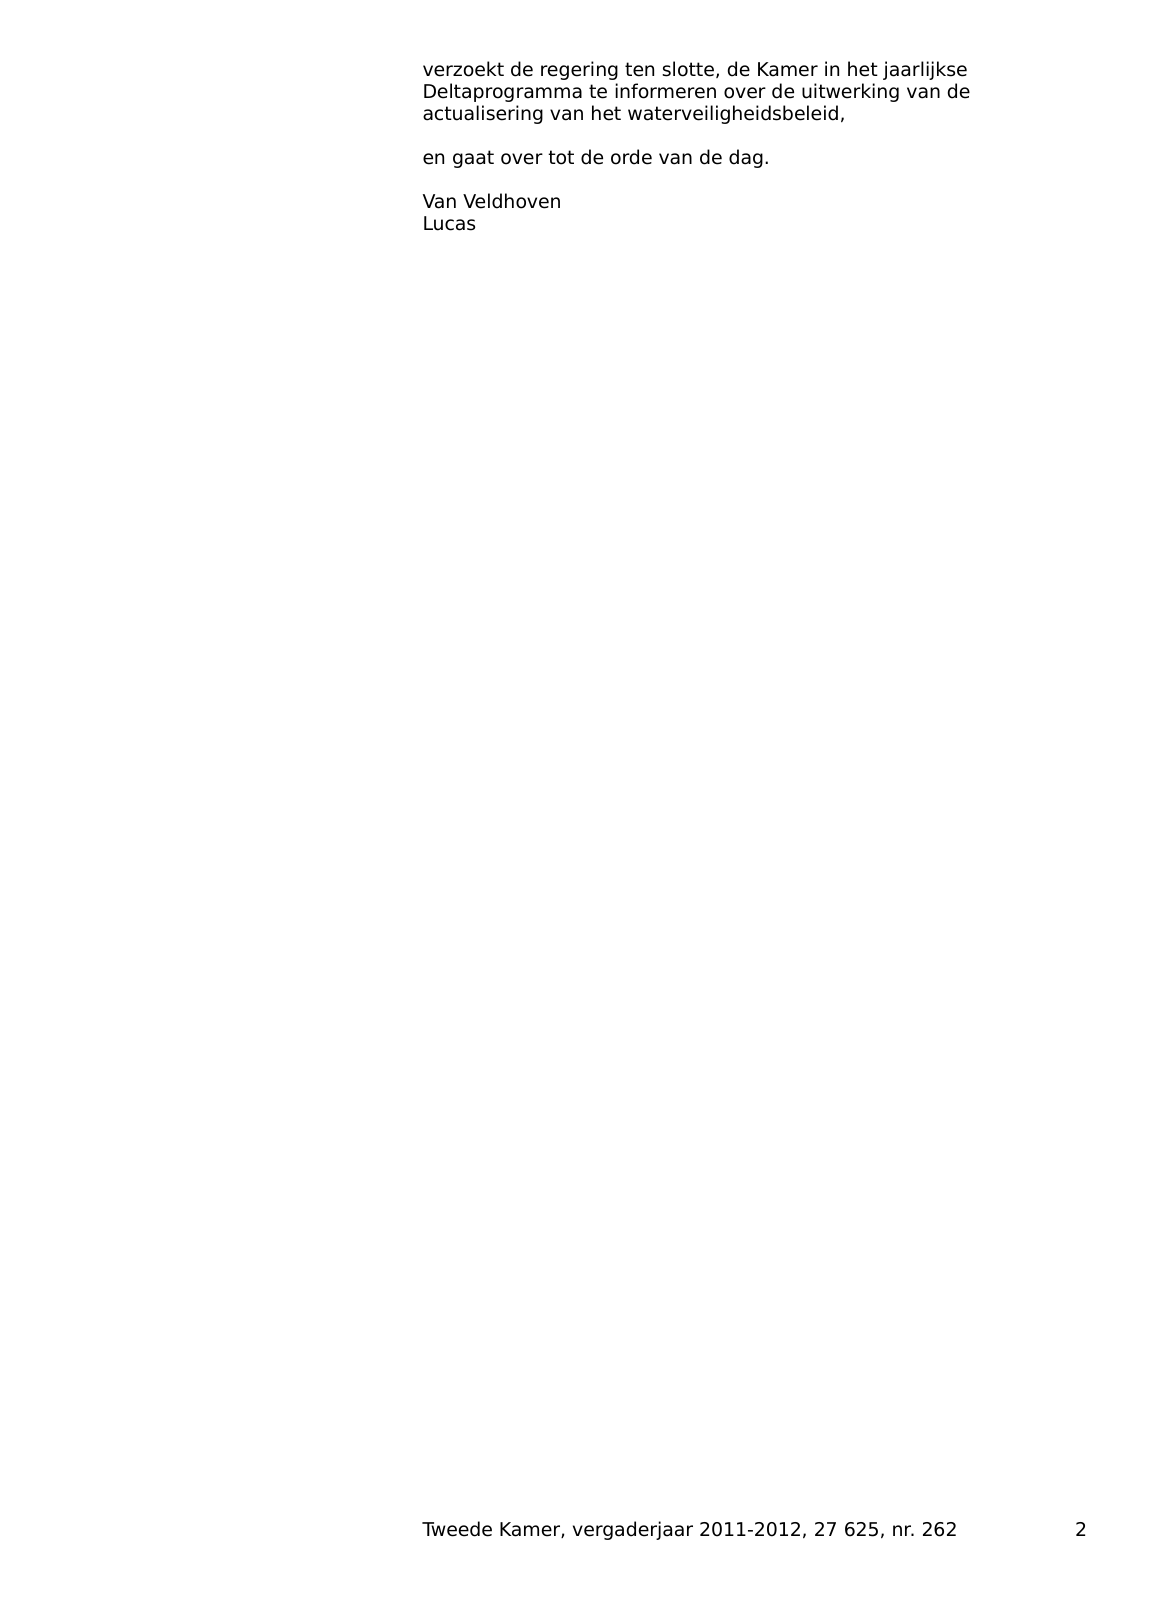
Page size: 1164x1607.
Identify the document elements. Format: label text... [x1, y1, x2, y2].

text Van Veldhoven [422, 191, 1087, 213]
text verzoekt de regering ten slotte, de Kamer in het jaarlijkse Deltaprogramma te informeren over de uitwerking van de actualisering van het waterveiligheidsbeleid, [422, 59, 1087, 125]
text Lucas [422, 213, 1087, 235]
text en gaat over tot de orde van de dag. [422, 147, 1087, 169]
